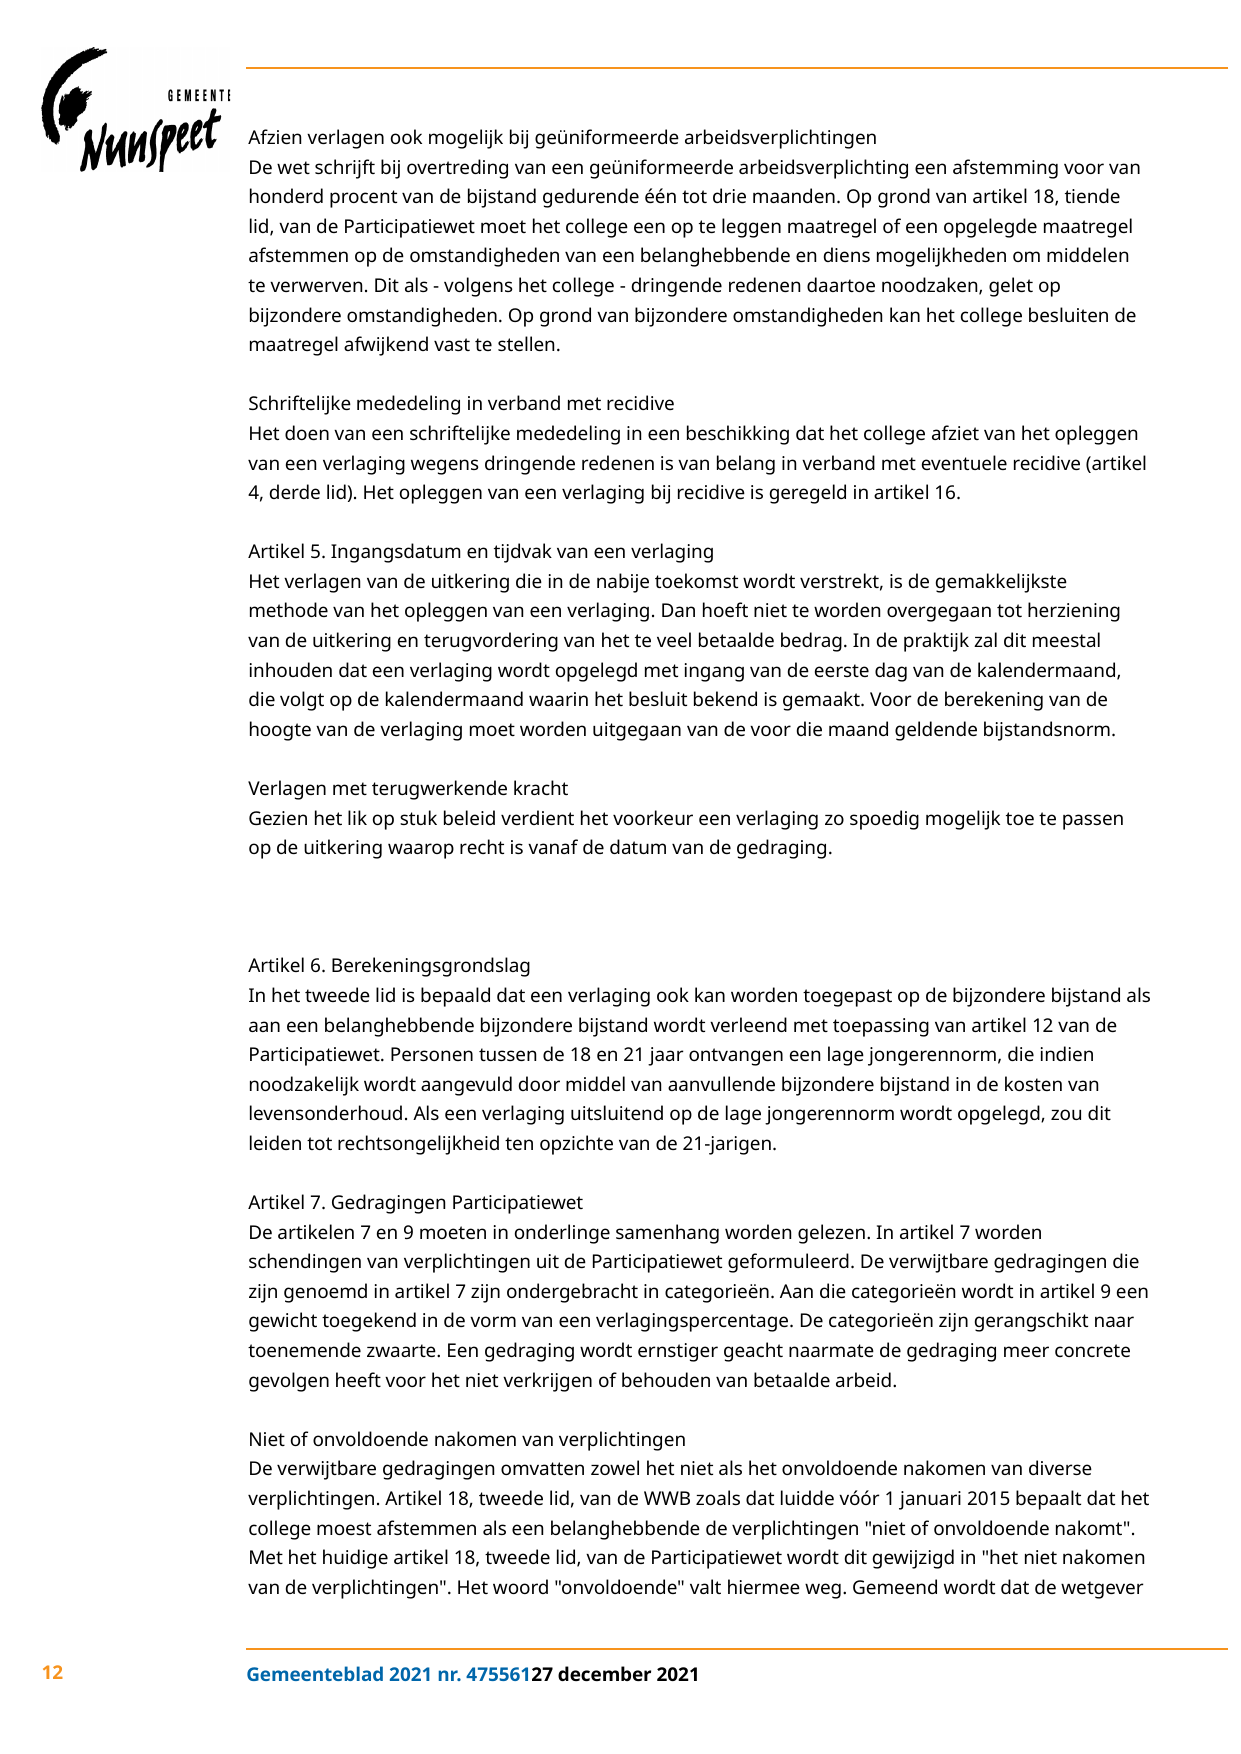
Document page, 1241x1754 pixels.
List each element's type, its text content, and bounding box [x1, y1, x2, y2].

text De verwijtbare gedragingen omvatten zowel het niet als het onvoldoende nakomen van diverse verplichtingen. Artikel 18, tweede lid, van de WWB zoals dat luidde vóór 1 januari 2015 bepaalt dat het college moest afstemmen als een belanghebbende de verplichtingen "niet of onvoldoende nakomt". Met het huidige artikel 18, tweede lid, van de Participatiewet wordt dit gewijzigd in "het niet nakomen van de verplichtingen". Het woord "onvoldoende" valt hiermee weg. Gemeend wordt dat de wetgever [248, 1456, 1152, 1600]
text De wet schrijft bij overtreding van een geüniformeerde arbeidsverplichting een afstemming voor van honderd procent van de bijstand gedurende één tot drie maanden. Op grond van artikel 18, tiende lid, van de Participatiewet moet het college een op te leggen maatregel of een opgelegde maatregel afstemmen op de omstandigheden van een belanghebbende en diens mogelijkheden om middelen te verwerven. Dit als - volgens het college - dringende redenen daartoe noodzaken, gelet op bijzondere omstandigheden. Op grond van bijzondere omstandigheden kan het college besluiten de maatregel afwijkend vast te stellen. [248, 154, 1152, 357]
text Verlagen met terugwerkende kracht [248, 775, 1152, 801]
text Het doen van een schriftelijke mededeling in een beschikking dat het college afziet van het opleggen van een verlaging wegens dringende redenen is van belang in verband met eventuele recidive (artikel 4, derde lid). Het opleggen van een verlaging bij recidive is geregeld in artikel 16. [248, 420, 1152, 505]
text Artikel 6. Berekeningsgrondslag [248, 953, 1152, 978]
text Gezien het lik op stuk beleid verdient het voorkeur een verlaging zo spoedig mogelijk toe te passen op de uitkering waarop recht is vanaf de datum van de gedraging. [248, 805, 1152, 860]
text Artikel 5. Ingangsdatum en tijdvak van een verlaging [248, 538, 1152, 564]
text In het tweede lid is bepaald dat een verlaging ook kan worden toegepast op de bijzondere bijstand als aan een belanghebbende bijzondere bijstand wordt verleend met toepassing van artikel 12 van de Participatiewet. Personen tussen de 18 en 21 jaar ontvangen een lage jongerennorm, die indien noodzakelijk wordt aangevuld door middel van aanvullende bijzondere bijstand in de kosten van levensonderhoud. Als een verlaging uitsluitend op de lage jongerennorm wordt opgelegd, zou dit leiden tot rechtsongelijkheid ten opzichte van de 21-jarigen. [248, 982, 1152, 1156]
text Afzien verlagen ook mogelijk bij geüniformeerde arbeidsverplichtingen [248, 124, 1152, 150]
text De artikelen 7 en 9 moeten in onderlinge samenhang worden gelezen. In artikel 7 worden schendingen van verplichtingen uit de Participatiewet geformuleerd. De verwijtbare gedragingen die zijn genoemd in artikel 7 zijn ondergebracht in categorieën. Aan die categorieën wordt in artikel 9 een gewicht toegekend in de vorm van een verlagingspercentage. De categorieën zijn gerangschikt naar toenemende zwaarte. Een gedraging wordt ernstiger geacht naarmate de gedraging meer concrete gevolgen heeft voor het niet verkrijgen of behouden van betaalde arbeid. [248, 1219, 1152, 1393]
text Schriftelijke mededeling in verband met recidive [248, 391, 1152, 416]
text Artikel 7. Gedragingen Participatiewet [248, 1189, 1152, 1215]
text Niet of onvoldoende nakomen van verplichtingen [248, 1426, 1152, 1452]
text Het verlagen van de uitkering die in de nabije toekomst wordt verstrekt, is de gemakkelijkste methode van het opleggen van een verlaging. Dan hoeft niet te worden overgegaan tot herziening van de uitkering en terugvordering van het te veel betaalde bedrag. In de praktijk zal dit meestal inhouden dat een verlaging wordt opgelegd met ingang van de eerste dag van de kalendermaand, die volgt op de kalendermaand waarin het besluit bekend is gemaakt. Voor de berekening van de hoogte van de verlaging moet worden uitgegaan van de voor die maand geldende bijstandsnorm. [248, 568, 1152, 742]
picture [41, 47, 231, 172]
